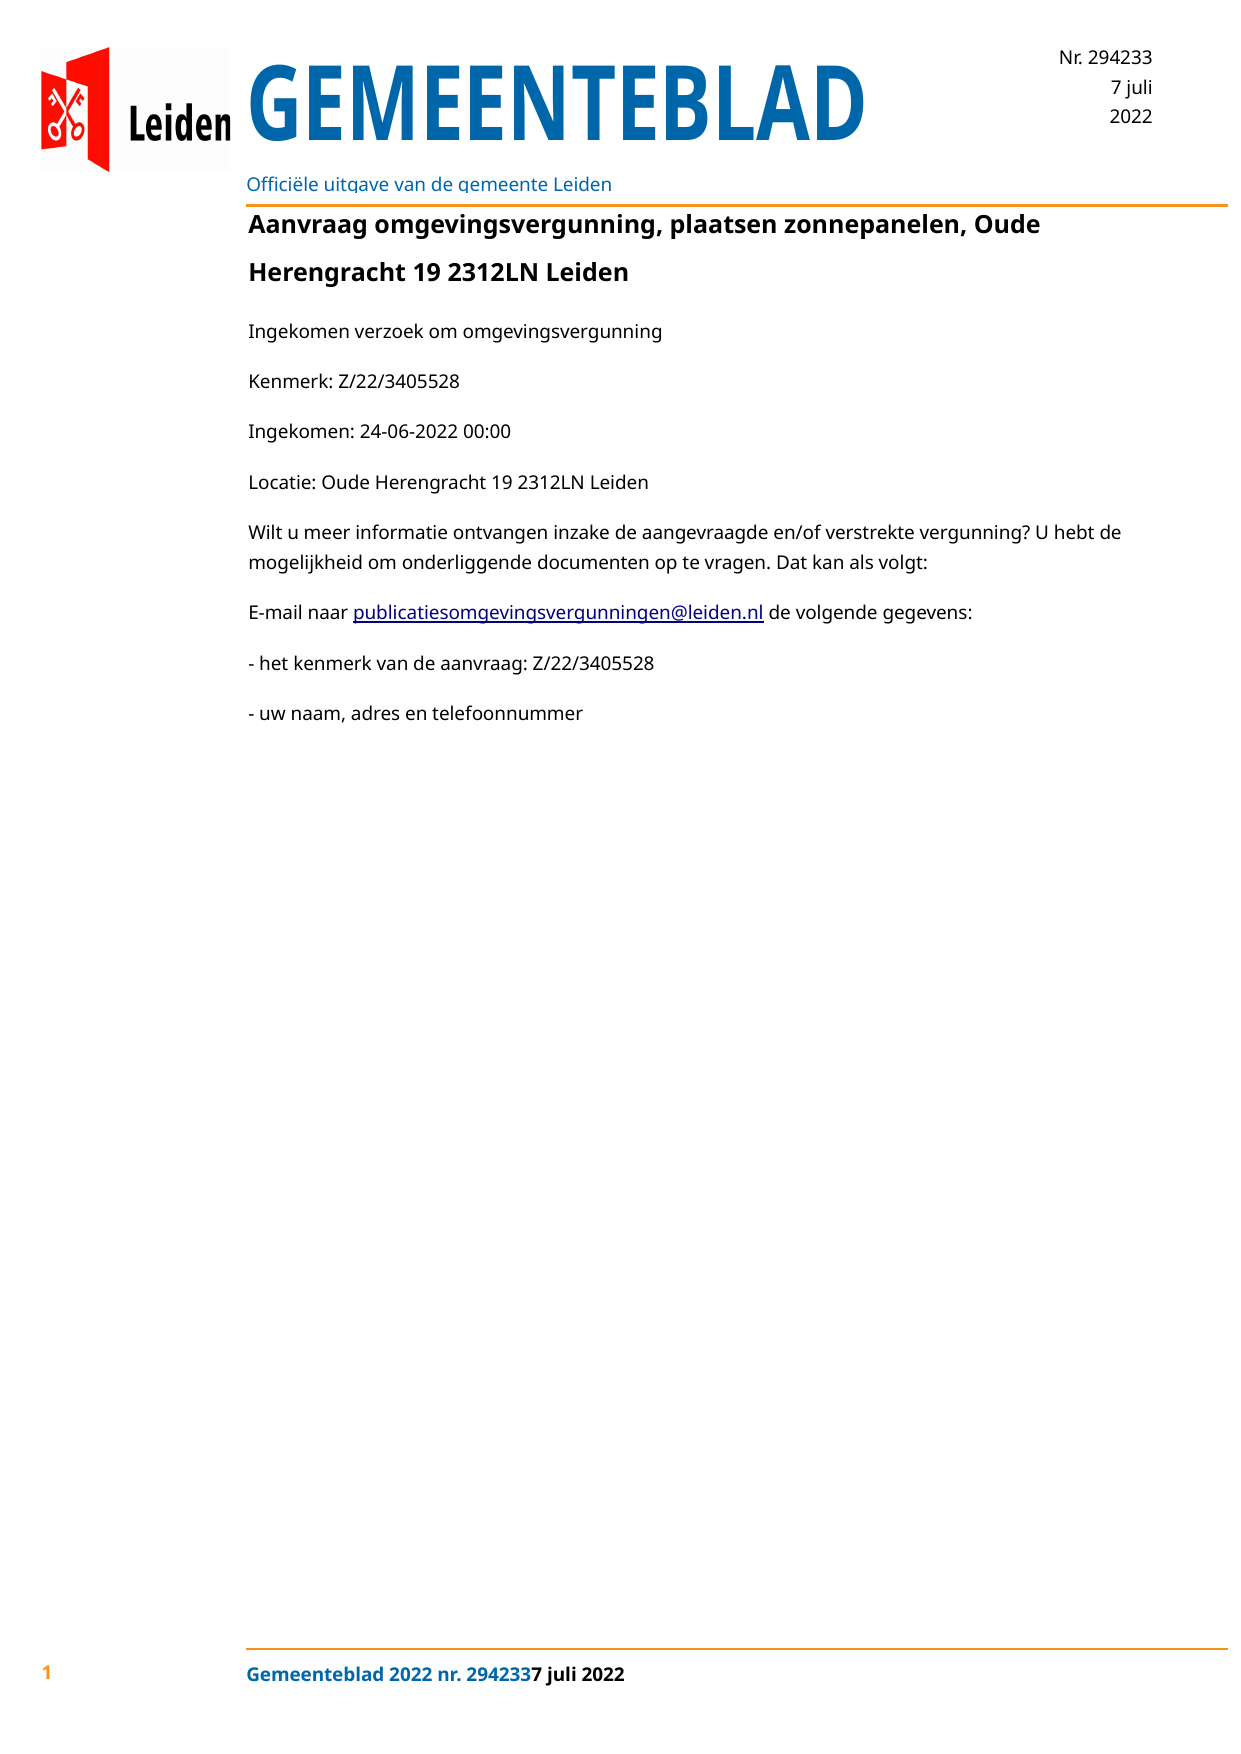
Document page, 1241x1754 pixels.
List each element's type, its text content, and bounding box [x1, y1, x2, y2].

text - uw naam, adres en telefoonnummer [248, 700, 1152, 726]
text Ingekomen: 24-06-2022 00:00 [248, 419, 1152, 444]
text Locatie: Oude Herengracht 19 2312LN Leiden [248, 469, 1152, 495]
picture [41, 47, 231, 172]
text Kenmerk: Z/22/3405528 [248, 368, 1152, 394]
text - het kenmerk van de aanvraag: Z/22/3405528 [248, 650, 1152, 676]
text Wilt u meer informatie ontvangen inzake de aangevraagde en/of verstrekte vergunning? U hebt de mogelijkheid om onderliggende documenten op te vragen. Dat kan als volgt: [248, 519, 1152, 575]
text Aanvraag omgevingsvergunning, plaatsen zonnepanelen, Oude Herengracht 19 2312LN Leiden [248, 207, 1152, 288]
text Ingekomen verzoek om omgevingsvergunning [248, 318, 1152, 344]
text E-mail naar publicatiesomgevingsvergunningen@leiden.nl de volgende gegevens: [248, 599, 1152, 625]
